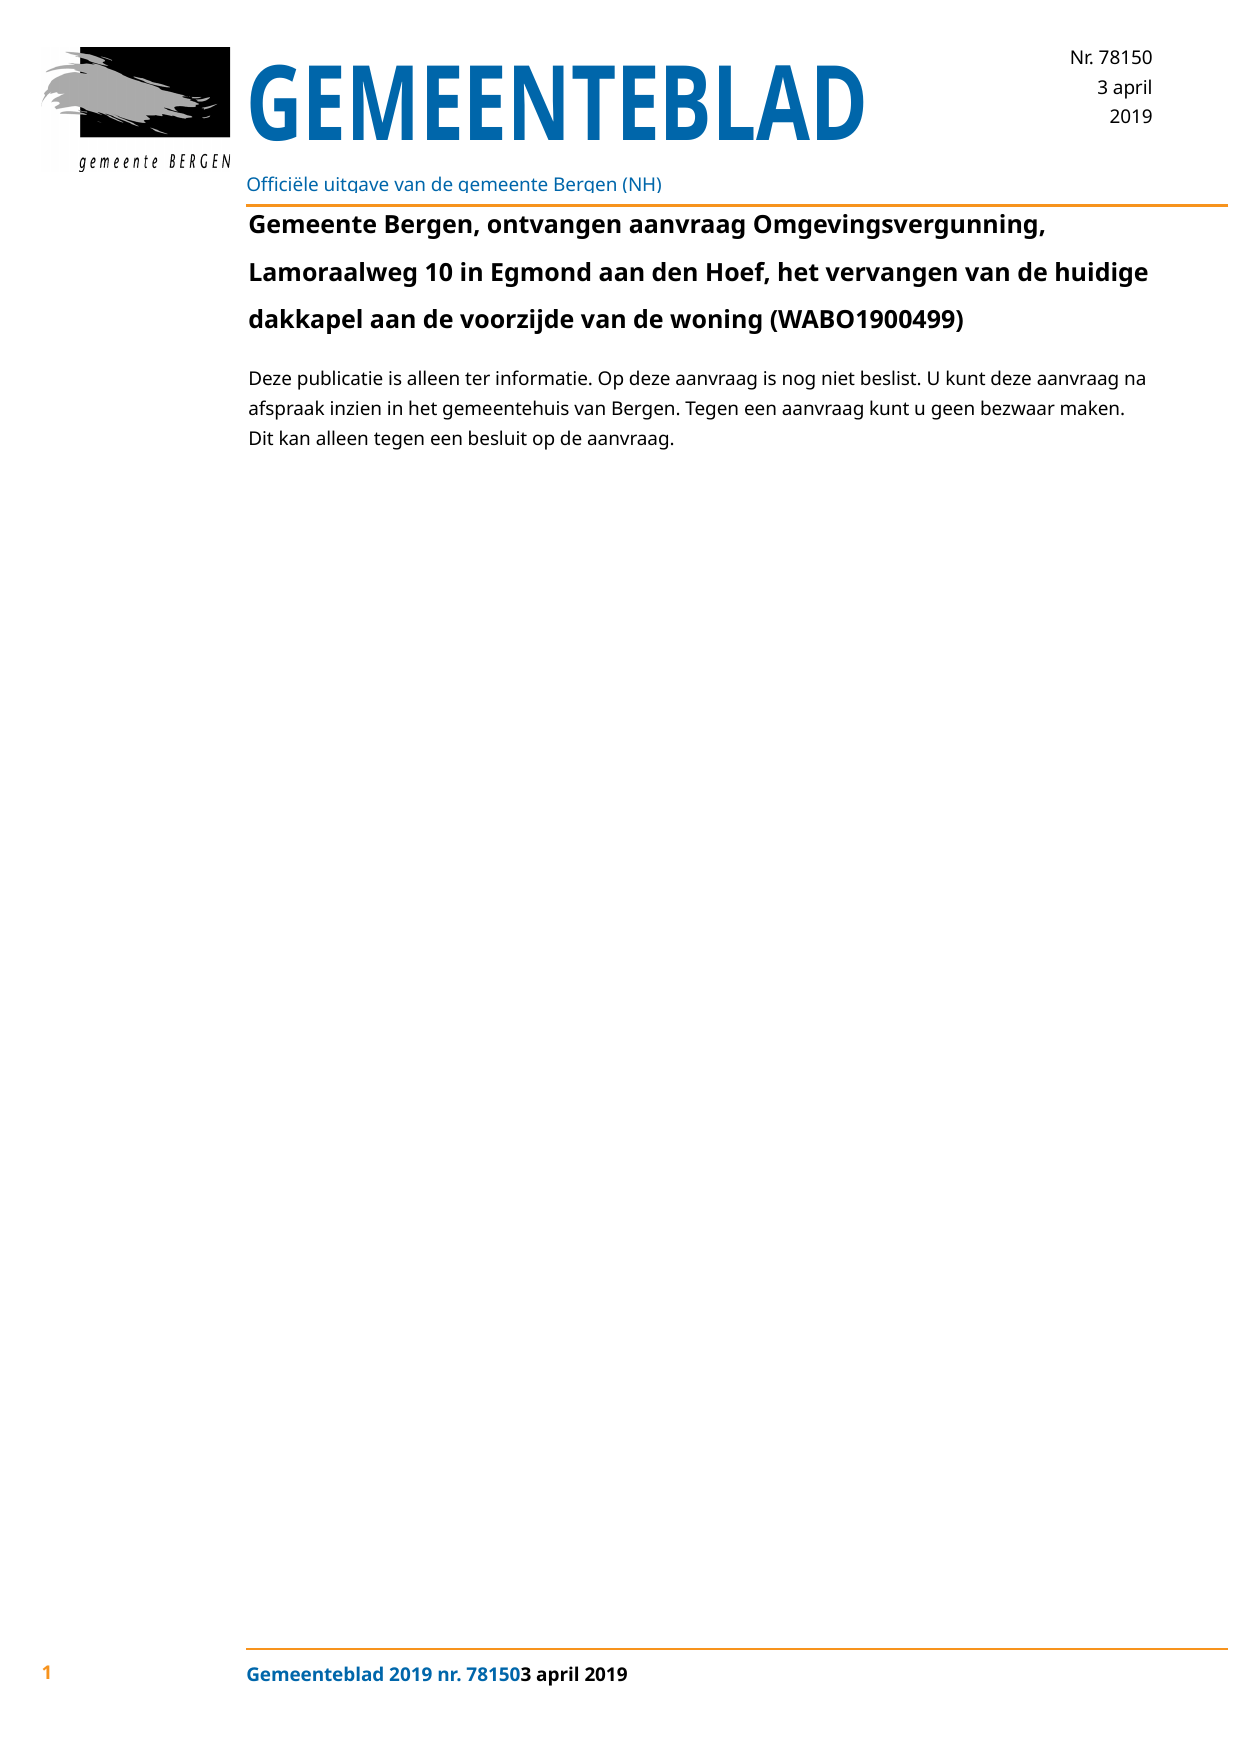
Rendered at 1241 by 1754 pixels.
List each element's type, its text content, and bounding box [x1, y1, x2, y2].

text Gemeente Bergen, ontvangen aanvraag Omgevingsvergunning, Lamoraalweg 10 in Egmond aan den Hoef, het vervangen van de huidige dakkapel aan de voorzijde van de woning (WABO1900499) [248, 207, 1152, 336]
picture [41, 47, 231, 172]
text Deze publicatie is alleen ter informatie. Op deze aanvraag is nog niet beslist. U kunt deze aanvraag na afspraak inzien in het gemeentehuis van Bergen. Tegen een aanvraag kunt u geen bezwaar maken. Dit kan alleen tegen een besluit op de aanvraag. [248, 366, 1152, 450]
